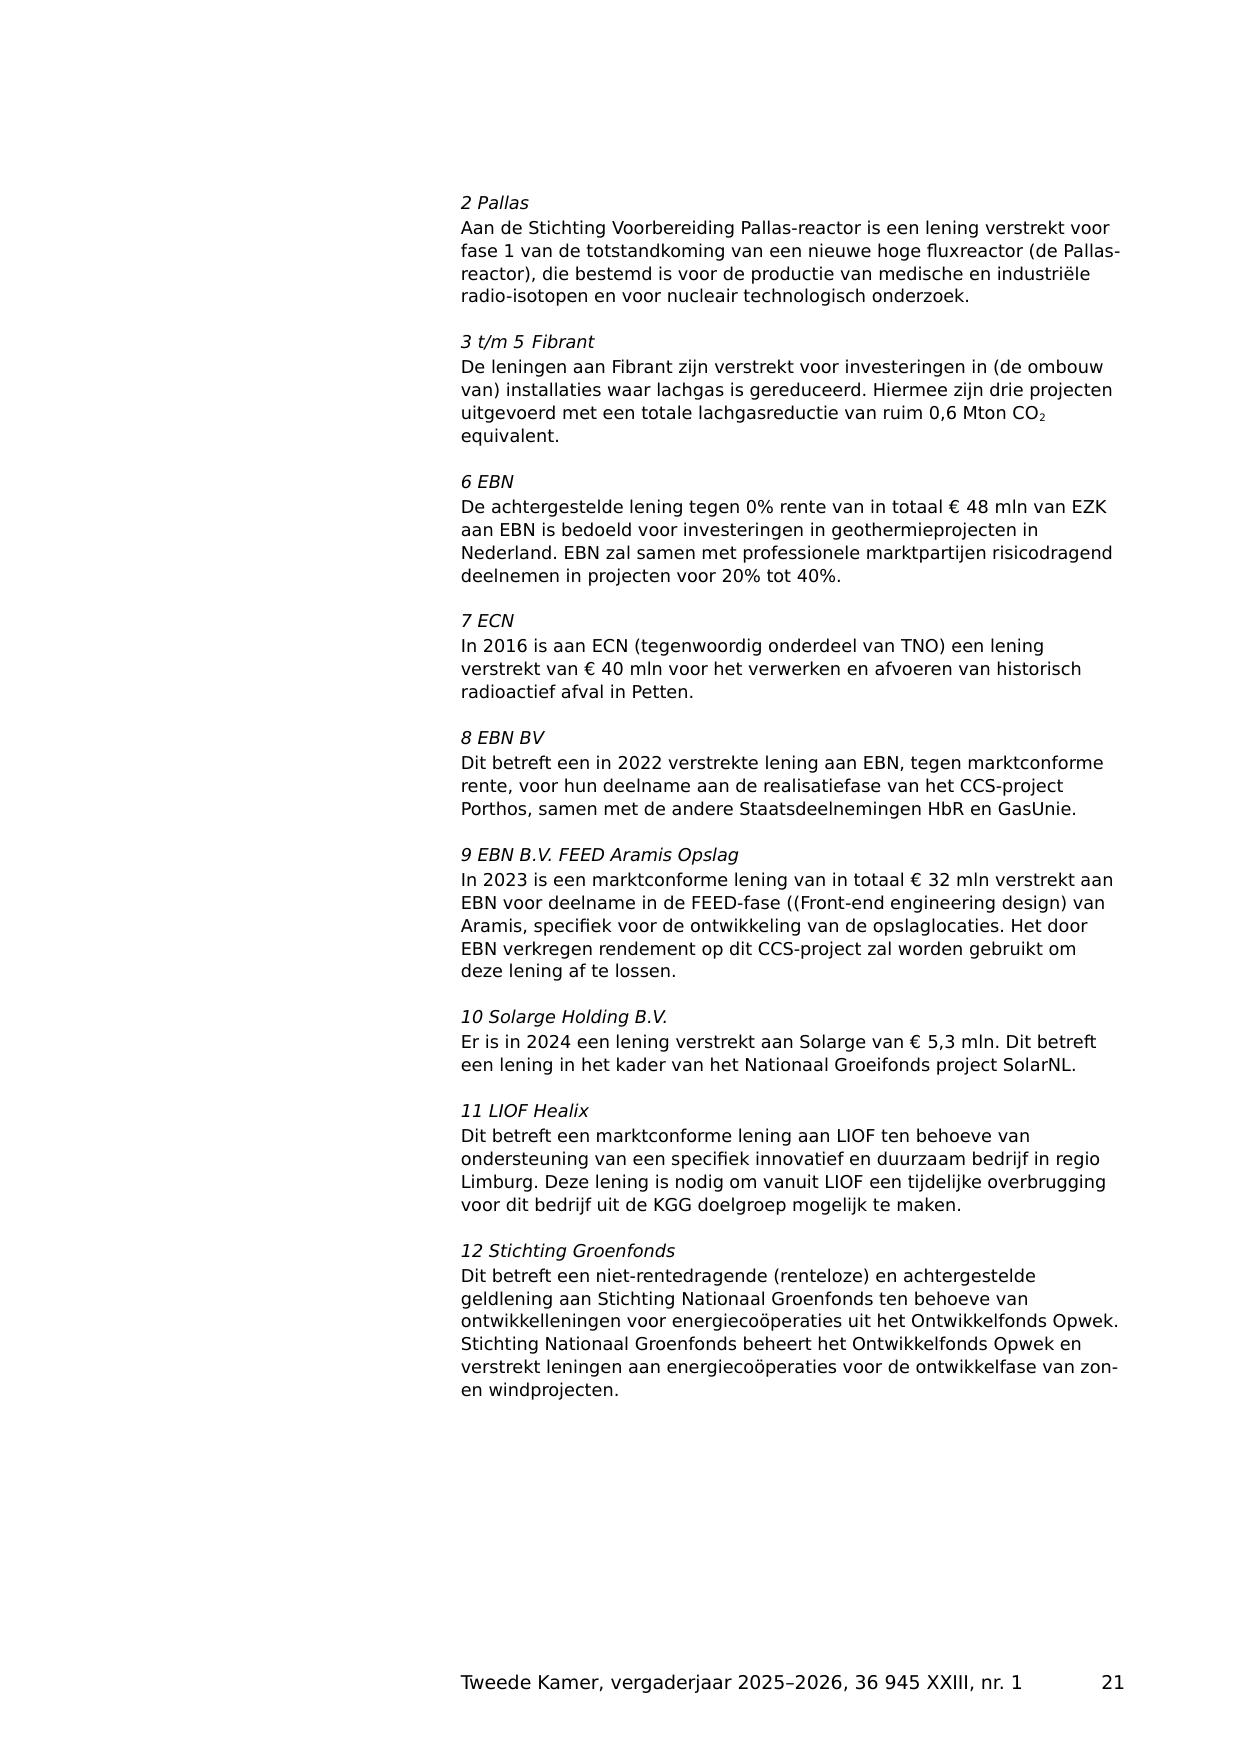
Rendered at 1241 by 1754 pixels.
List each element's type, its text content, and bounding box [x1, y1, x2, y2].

text 11 LIOF Healix [461, 1099, 1125, 1122]
text Dit betreft een marktconforme lening aan LIOF ten behoeve van ondersteuning van een specifiek innovatief en duurzaam bedrijf in regio Limburg. Deze lening is nodig om vanuit LIOF een tijdelijke overbrugging voor dit bedrijf uit de KGG doelgroep mogelijk te maken. [461, 1124, 1125, 1216]
text 3 t/m 5 Fibrant [461, 330, 1125, 353]
text Aan de Stichting Voorbereiding Pallas-reactor is een lening verstrekt voor fase 1 van de totstandkoming van een nieuwe hoge fluxreactor (de Pallas-reactor), die bestemd is voor de productie van medische en industriële radio-isotopen en voor nucleair technologisch onderzoek. [461, 216, 1125, 307]
text De achtergestelde lening tegen 0% rente van in totaal € 48 mln van EZK aan EBN is bedoeld voor investeringen in geothermieprojecten in Nederland. EBN zal samen met professionele marktpartijen risicodragend deelnemen in projecten voor 20% tot 40%. [461, 495, 1125, 587]
text In 2023 is een marktconforme lening van in totaal € 32 mln verstrekt aan EBN voor deelname in de FEED-fase ((Front-end engineering design) van Aramis, specifiek voor de ontwikkeling van de opslaglocaties. Het door EBN verkregen rendement op dit CCS-project zal worden gebruikt om deze lening af te lossen. [461, 868, 1125, 982]
text Dit betreft een in 2022 verstrekte lening aan EBN, tegen marktconforme rente, voor hun deelname aan de realisatiefase van het CCS-project Porthos, samen met de andere Staatsdeelnemingen HbR en GasUnie. [461, 751, 1125, 820]
text 2 Pallas [461, 191, 1125, 214]
text De leningen aan Fibrant zijn verstrekt voor investeringen in (de ombouw van) installaties waar lachgas is gereduceerd. Hiermee zijn drie projecten uitgevoerd met een totale lachgasreductie van ruim 0,6 Mton CO2 equivalent. [461, 355, 1125, 447]
text 12 Stichting Groenfonds [461, 1239, 1125, 1262]
text In 2016 is aan ECN (tegenwoordig onderdeel van TNO) een lening verstrekt van € 40 mln voor het verwerken en afvoeren van historisch radioactief afval in Petten. [461, 634, 1125, 703]
text 7 ECN [461, 609, 1125, 632]
text 6 EBN [461, 470, 1125, 493]
text Dit betreft een niet-rentedragende (renteloze) en achtergestelde geldlening aan Stichting Nationaal Groenfonds ten behoeve van ontwikkelleningen voor energiecoöperaties uit het Ontwikkelfonds Opwek. Stichting Nationaal Groenfonds beheert het Ontwikkelfonds Opwek en verstrekt leningen aan energiecoöperaties voor de ontwikkelfase van zon- en windprojecten. [461, 1264, 1125, 1401]
text 10 Solarge Holding B.V. [461, 1005, 1125, 1028]
text 9 EBN B.V. FEED Aramis Opslag [461, 843, 1125, 866]
text Er is in 2024 een lening verstrekt aan Solarge van € 5,3 mln. Dit betreft een lening in het kader van het Nationaal Groeifonds project SolarNL. [461, 1030, 1125, 1076]
text 8 EBN BV [461, 726, 1125, 749]
